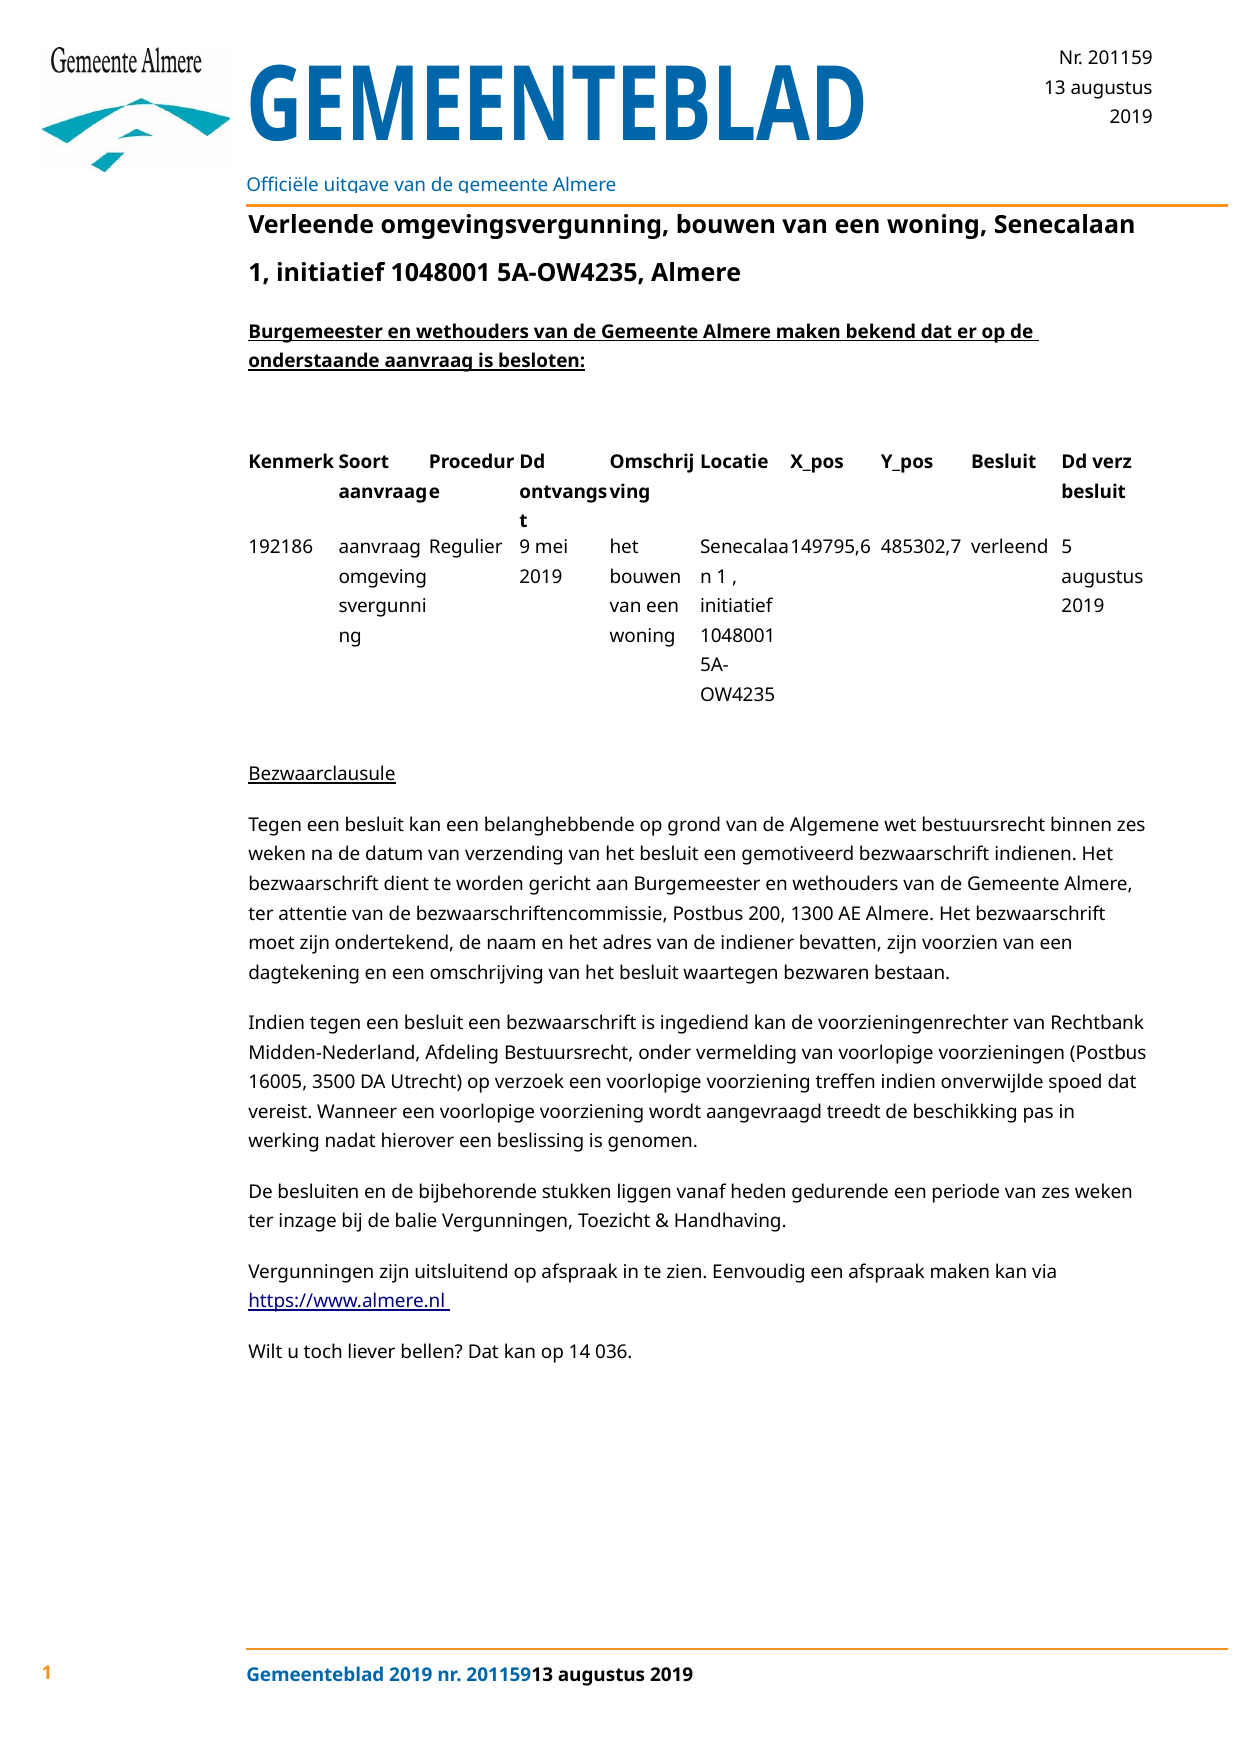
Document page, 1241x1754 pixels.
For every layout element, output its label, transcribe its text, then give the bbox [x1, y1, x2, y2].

table_header Locatie [700, 449, 790, 533]
text Bezwaarclausule [248, 761, 1152, 786]
text De besluiten en de bijbehorende stukken liggen vanaf heden gedurende een periode van zes weken ter inzage bij de balie Vergunningen, Toezicht & Handhaving. [248, 1178, 1152, 1233]
table_cell 485302,7 [881, 533, 971, 707]
text Wilt u toch liever bellen? Dat kan op 14 036. [248, 1338, 1152, 1364]
table_cell 9 mei 2019 [519, 533, 609, 707]
table_header Dd ontvangst [519, 449, 609, 533]
table_cell het bouwen van een woning [609, 533, 700, 707]
text Vergunningen zijn uitsluitend op afspraak in te zien. Eenvoudig een afspraak maken kan via https://www.almere.nl [248, 1258, 1152, 1313]
table_cell 192186 [248, 533, 338, 707]
table_header Y_pos [881, 449, 971, 533]
table_cell aanvraag omgevingsvergunning [338, 533, 429, 707]
table_cell 149795,6 [790, 533, 881, 707]
table_cell verleend [971, 533, 1061, 707]
table_cell Senecalaan 1 , initiatief 1048001 5A-OW4235 [700, 533, 790, 707]
text Burgemeester en wethouders van de Gemeente Almere maken bekend dat er op de onderstaande aanvraag is besloten: [248, 318, 1152, 373]
text Tegen een besluit kan een belanghebbende op grond van de Algemene wet bestuursrecht binnen zes weken na de datum van verzending van het besluit een gemotiveerd bezwaarschrift indienen. Het bezwaarschrift dient te worden gericht aan Burgemeester en wethouders van de Gemeente Almere, ter attentie van de bezwaarschriftencommissie, Postbus 200, 1300 AE Almere. Het bezwaarschrift moet zijn ondertekend, de naam en het adres van de indiener bevatten, zijn voorzien van een dagtekening en een omschrijving van het besluit waartegen bezwaren bestaan. [248, 811, 1152, 985]
table_header X_pos [790, 449, 881, 533]
table_cell Regulier [429, 533, 519, 707]
text Indien tegen een besluit een bezwaarschrift is ingediend kan de voorzieningenrechter van Rechtbank Midden-Nederland, Afdeling Bestuursrecht, onder vermelding van voorlopige voorzieningen (Postbus 16005, 3500 DA Utrecht) op verzoek een voorlopige voorziening treffen indien onverwijlde spoed dat vereist. Wanneer een voorlopige voorziening wordt aangevraagd treedt de beschikking pas in werking nadat hierover een beslissing is genomen. [248, 1009, 1152, 1153]
table_header Procedure [429, 449, 519, 533]
table_header Kenmerk [248, 449, 338, 533]
text Verleende omgevingsvergunning, bouwen van een woning, Senecalaan 1, initiatief 1048001 5A-OW4235, Almere [248, 207, 1152, 288]
table_header Soort aanvraag [338, 449, 429, 533]
table_header Besluit [971, 449, 1061, 533]
table_cell 5 augustus 2019 [1061, 533, 1152, 707]
table_header Dd verz besluit [1061, 449, 1152, 533]
picture [41, 47, 231, 172]
table_header Omschrijving [609, 449, 700, 533]
